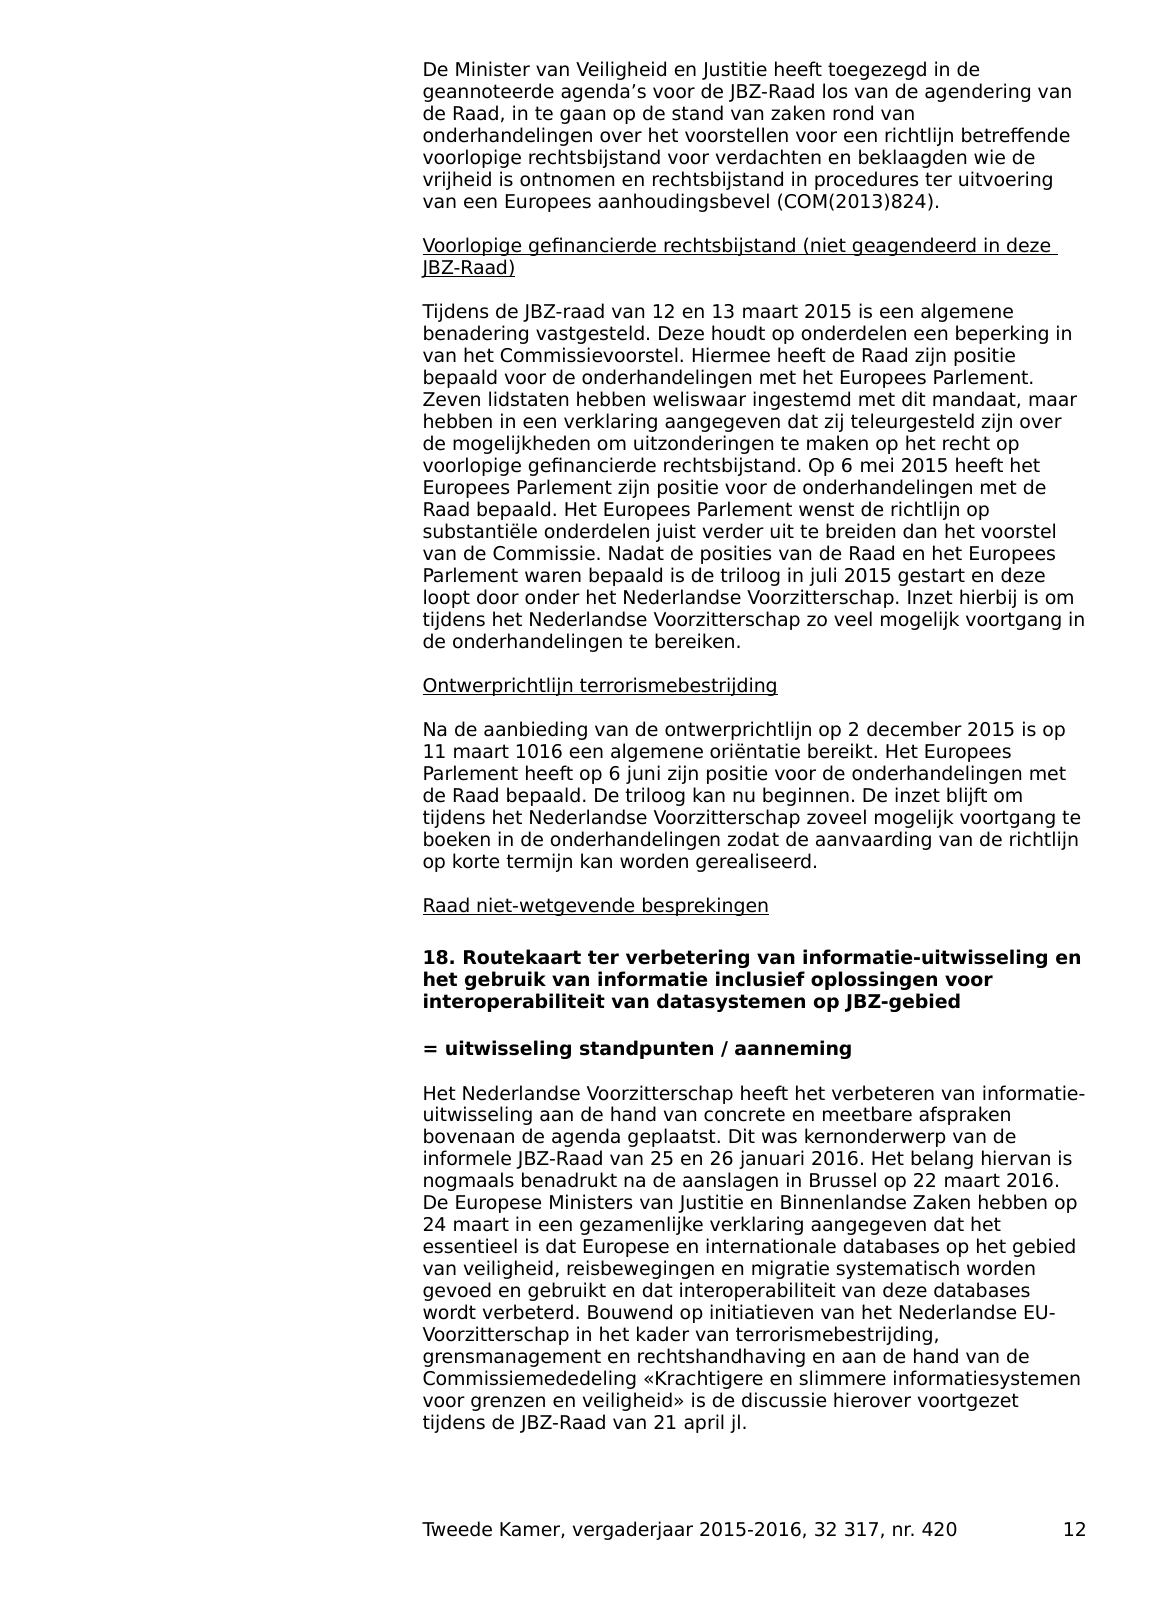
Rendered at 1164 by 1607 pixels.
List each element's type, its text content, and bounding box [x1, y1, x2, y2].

subtitle Raad niet-wetgevende besprekingen [422, 895, 1087, 917]
text = uitwisseling standpunten / aanneming [422, 1038, 1087, 1060]
subtitle Ontwerprichtlijn terrorismebestrijding [422, 675, 1087, 697]
text Na de aanbieding van de ontwerprichtlijn op 2 december 2015 is op 11 maart 1016 een algemene oriëntatie bereikt. Het Europees Parlement heeft op 6 juni zijn positie voor de onderhandelingen met de Raad bepaald. De triloog kan nu beginnen. De inzet blijft om tijdens het Nederlandse Voorzitterschap zoveel mogelijk voortgang te boeken in de onderhandelingen zodat de aanvaarding van de richtlijn op korte termijn kan worden gerealiseerd. [422, 719, 1087, 873]
text Tijdens de JBZ-raad van 12 en 13 maart 2015 is een algemene benadering vastgesteld. Deze houdt op onderdelen een beperking in van het Commissievoorstel. Hiermee heeft de Raad zijn positie bepaald voor de onderhandelingen met het Europees Parlement. Zeven lidstaten hebben weliswaar ingestemd met dit mandaat, maar hebben in een verklaring aangegeven dat zij teleurgesteld zijn over de mogelijkheden om uitzonderingen te maken op het recht op voorlopige gefinancierde rechtsbijstand. Op 6 mei 2015 heeft het Europees Parlement zijn positie voor de onderhandelingen met de Raad bepaald. Het Europees Parlement wenst de richtlijn op substantiële onderdelen juist verder uit te breiden dan het voorstel van de Commissie. Nadat de posities van de Raad en het Europees Parlement waren bepaald is de triloog in juli 2015 gestart en deze loopt door onder het Nederlandse Voorzitterschap. Inzet hierbij is om tijdens het Nederlandse Voorzitterschap zo veel mogelijk voortgang in de onderhandelingen te bereiken. [422, 301, 1087, 653]
text De Minister van Veiligheid en Justitie heeft toegezegd in de geannoteerde agenda’s voor de JBZ-Raad los van de agendering van de Raad, in te gaan op de stand van zaken rond van onderhandelingen over het voorstellen voor een richtlijn betreffende voorlopige rechtsbijstand voor verdachten en beklaagden wie de vrijheid is ontnomen en rechtsbijstand in procedures ter uitvoering van een Europees aanhoudingsbevel (COM(2013)824). [422, 59, 1087, 213]
text Het Nederlandse Voorzitterschap heeft het verbeteren van informatie-uitwisseling aan de hand van concrete en meetbare afspraken bovenaan de agenda geplaatst. Dit was kernonderwerp van de informele JBZ-Raad van 25 en 26 januari 2016. Het belang hiervan is nogmaals benadrukt na de aanslagen in Brussel op 22 maart 2016. De Europese Ministers van Justitie en Binnenlandse Zaken hebben op 24 maart in een gezamenlijke verklaring aangegeven dat het essentieel is dat Europese en internationale databases op het gebied van veiligheid, reisbewegingen en migratie systematisch worden gevoed en gebruikt en dat interoperabiliteit van deze databases wordt verbeterd. Bouwend op initiatieven van het Nederlandse EU-Voorzitterschap in het kader van terrorismebestrijding, grensmanagement en rechtshandhaving en aan de hand van de Commissiemededeling «Krachtigere en slimmere informatiesystemen voor grenzen en veiligheid» is de discussie hierover voortgezet tijdens de JBZ-Raad van 21 april jl. [422, 1082, 1087, 1434]
subtitle 18. Routekaart ter verbetering van informatie-uitwisseling en het gebruik van informatie inclusief oplossingen voor interoperabiliteit van datasystemen op JBZ-gebied [422, 947, 1087, 1013]
subtitle Voorlopige gefinancierde rechtsbijstand (niet geagendeerd in deze JBZ-Raad) [422, 235, 1087, 279]
